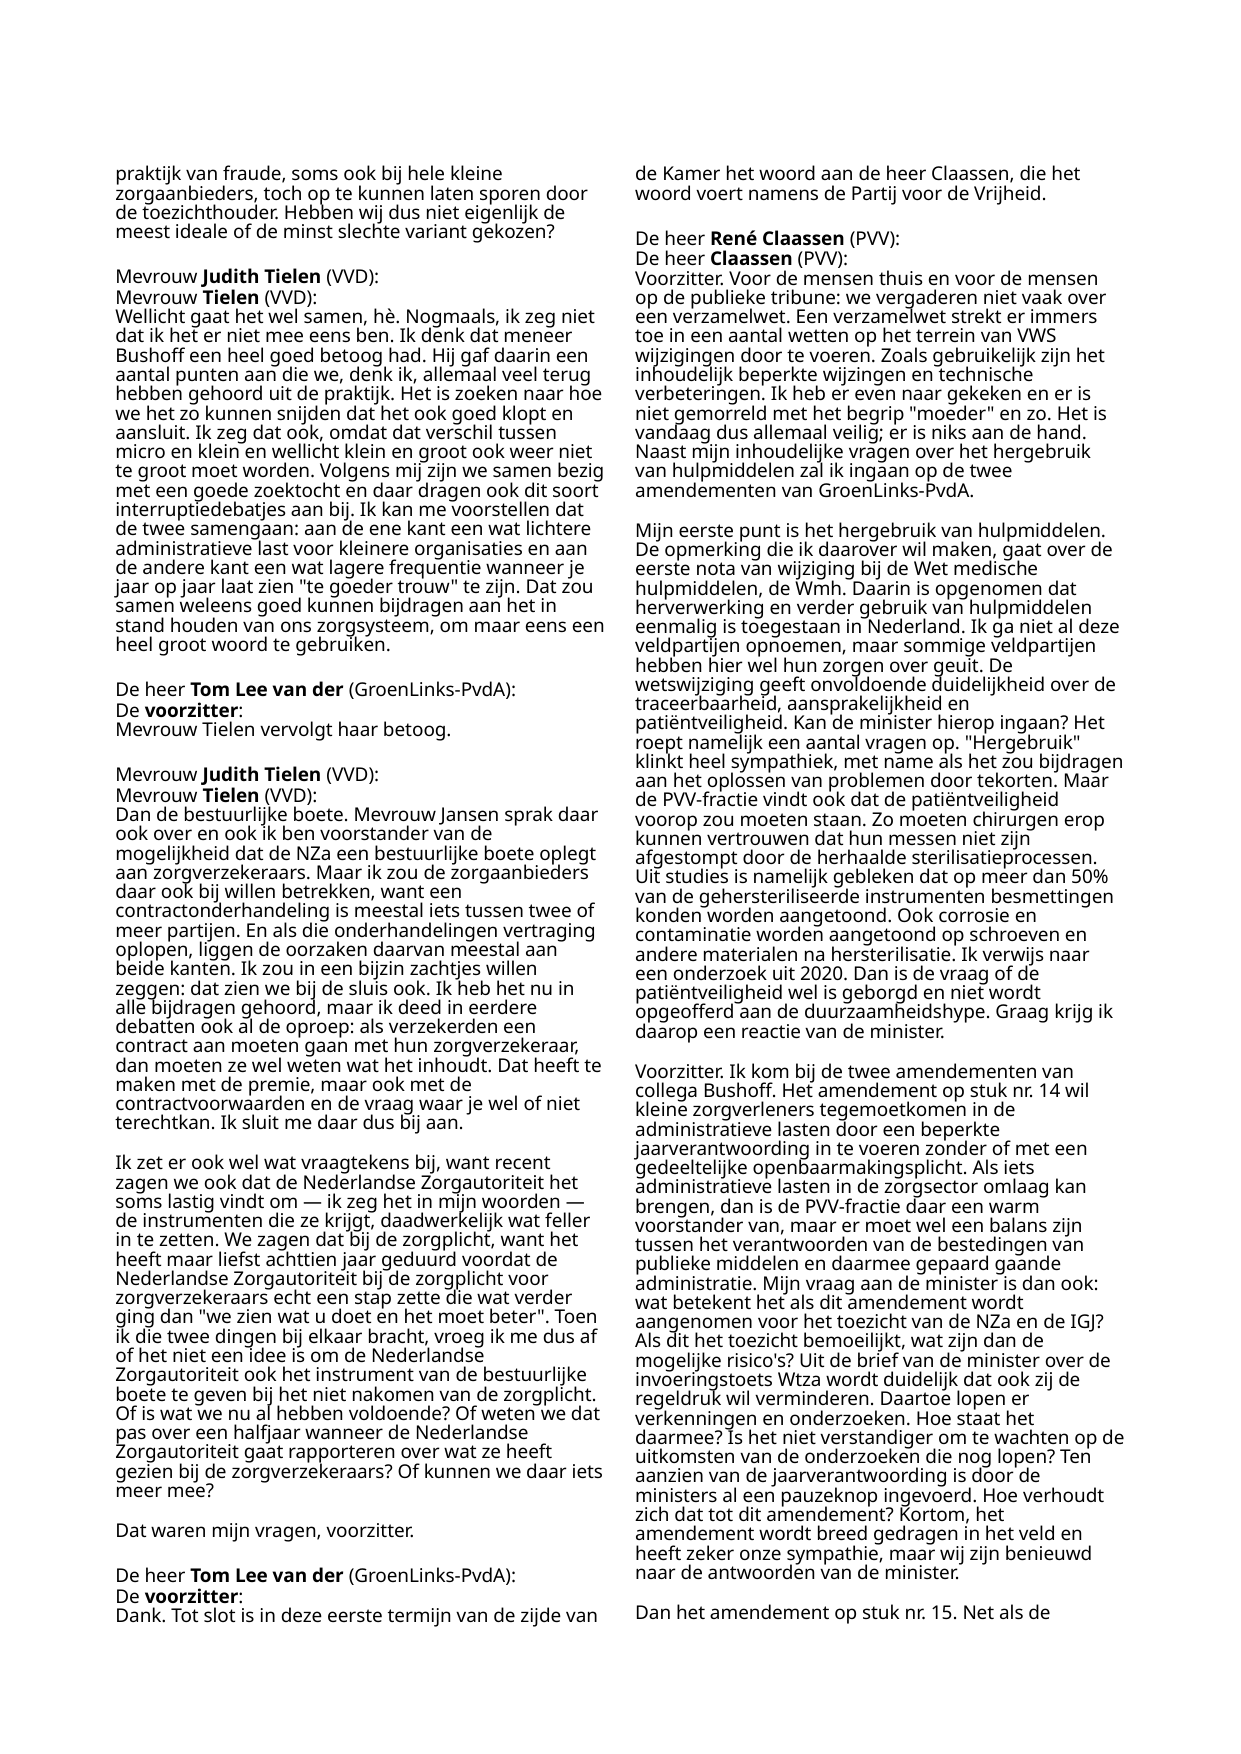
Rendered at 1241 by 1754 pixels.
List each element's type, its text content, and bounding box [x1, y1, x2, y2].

text Dan de bestuurlijke boete. Mevrouw Jansen sprak daar ook over en ook ik ben voorstander van de mogelijkheid dat de NZa een bestuurlijke boete oplegt aan zorgverzekeraars. Maar ik zou de zorgaanbieders daar ook bij willen betrekken, want een contractonderhandeling is meestal iets tussen twee of meer partijen. En als die onderhandelingen vertraging oplopen, liggen de oorzaken daarvan meestal aan beide kanten. Ik zou in een bijzin zachtjes willen zeggen: dat zien we bij de sluis ook. Ik heb het nu in alle bijdragen gehoord, maar ik deed in eerdere debatten ook al de oproep: als verzekerden een contract aan moeten gaan met hun zorgverzekeraar, dan moeten ze wel weten wat het inhoudt. Dat heeft te maken met de premie, maar ook met de contractvoorwaarden en de vraag waar je wel of niet terechtkan. Ik sluit me daar dus bij aan. [115, 806, 605, 1134]
text Mevrouw Judith Tielen (VVD): [115, 263, 605, 289]
text Ik zet er ook wel wat vraagtekens bij, want recent zagen we ook dat de Nederlandse Zorgautoriteit het soms lastig vindt om — ik zeg het in mijn woorden — de instrumenten die ze krijgt, daadwerkelijk wat feller in te zetten. We zagen dat bij de zorgplicht, want het heeft maar liefst achttien jaar geduurd voordat de Nederlandse Zorgautoriteit bij de zorgplicht voor zorgverzekeraars echt een stap zette die wat verder ging dan "we zien wat u doet en het moet beter". Toen ik die twee dingen bij elkaar bracht, vroeg ik me dus af of het niet een idee is om de Nederlandse Zorgautoriteit ook het instrument van de bestuurlijke boete te geven bij het niet nakomen van de zorgplicht. Of is wat we nu al hebben voldoende? Of weten we dat pas over een halfjaar wanneer de Nederlandse Zorgautoriteit gaat rapporteren over wat ze heeft gezien bij de zorgverzekeraars? Of kunnen we daar iets meer mee? [115, 1154, 605, 1501]
text De voorzitter: [115, 1588, 605, 1607]
text Dat waren mijn vragen, voorzitter. [115, 1522, 605, 1541]
text Mevrouw Tielen (VVD): [115, 289, 605, 308]
text De heer René Claassen (PVV): [635, 225, 1125, 250]
text Dan het amendement op stuk nr. 15. Net als de [635, 1604, 1125, 1623]
text Mevrouw Tielen vervolgt haar betoog. [115, 721, 605, 740]
text Dank. Tot slot is in deze eerste termijn van de zijde van [115, 1607, 605, 1626]
text de Kamer het woord aan de heer Claassen, die het woord voert namens de Partij voor de Vrijheid. [635, 165, 1125, 204]
text Voorzitter. Voor de mensen thuis en voor de mensen op de publieke tribune: we vergaderen niet vaak over een verzamelwet. Een verzamelwet strekt er immers toe in een aantal wetten op het terrein van VWS wijzigingen door te voeren. Zoals gebruikelijk zijn het inhoudelijk beperkte wijzingen en technische verbeteringen. Ik heb er even naar gekeken en er is niet gemorreld met het begrip "moeder" en zo. Het is vandaag dus allemaal veilig; er is niks aan de hand. Naast mijn inhoudelijke vragen over het hergebruik van hulpmiddelen zal ik ingaan op de twee amendementen van GroenLinks-PvdA. [635, 270, 1125, 501]
text Mijn eerste punt is het hergebruik van hulpmiddelen. De opmerking die ik daarover wil maken, gaat over de eerste nota van wijziging bij de Wet medische hulpmiddelen, de Wmh. Daarin is opgenomen dat herverwerking en verder gebruik van hulpmiddelen eenmalig is toegestaan in Nederland. Ik ga niet al deze veldpartijen opnoemen, maar sommige veldpartijen hebben hier wel hun zorgen over geuit. De wetswijziging geeft onvoldoende duidelijkheid over de traceerbaarheid, aansprakelijkheid en patiëntveiligheid. Kan de minister hierop ingaan? Het roept namelijk een aantal vragen op. "Hergebruik" klinkt heel sympathiek, met name als het zou bijdragen aan het oplossen van problemen door tekorten. Maar de PVV-fractie vindt ook dat de patiëntveiligheid voorop zou moeten staan. Zo moeten chirurgen erop kunnen vertrouwen dat hun messen niet zijn afgestompt door de herhaalde sterilisatieprocessen. Uit studies is namelijk gebleken dat op meer dan 50% van de gehersteriliseerde instrumenten besmettingen konden worden aangetoond. Ook corrosie en contaminatie worden aangetoond op schroeven en andere materialen na hersterilisatie. Ik verwijs naar een onderzoek uit 2020. Dan is de vraag of de patiëntveiligheid wel is geborgd en niet wordt opgeofferd aan de duurzaamheidshype. Graag krijg ik daarop een reactie van de minister. [635, 522, 1125, 1042]
text De heer Tom Lee van der (GroenLinks-PvdA): [115, 1562, 605, 1588]
text De voorzitter: [115, 702, 605, 721]
text Wellicht gaat het wel samen, hè. Nogmaals, ik zeg niet dat ik het er niet mee eens ben. Ik denk dat meneer Bushoff een heel goed betoog had. Hij gaf daarin een aantal punten aan die we, denk ik, allemaal veel terug hebben gehoord uit de praktijk. Het is zoeken naar hoe we het zo kunnen snijden dat het ook goed klopt en aansluit. Ik zeg dat ook, omdat dat verschil tussen micro en klein en wellicht klein en groot ook weer niet te groot moet worden. Volgens mij zijn we samen bezig met een goede zoektocht en daar dragen ook dit soort interruptiedebatjes aan bij. Ik kan me voorstellen dat de twee samengaan: aan de ene kant een wat lichtere administratieve last voor kleinere organisaties en aan de andere kant een wat lagere frequentie wanneer je jaar op jaar laat zien "te goeder trouw" te zijn. Dat zou samen weleens goed kunnen bijdragen aan het in stand houden van ons zorgsysteem, om maar eens een heel groot woord te gebruiken. [115, 308, 605, 655]
text Mevrouw Tielen (VVD): [115, 787, 605, 806]
text De heer Claassen (PVV): [635, 250, 1125, 270]
text Mevrouw Judith Tielen (VVD): [115, 761, 605, 787]
text Voorzitter. Ik kom bij de twee amendementen van collega Bushoff. Het amendement op stuk nr. 14 wil kleine zorgverleners tegemoetkomen in de administratieve lasten door een beperkte jaarverantwoording in te voeren zonder of met een gedeeltelijke openbaarmakingsplicht. Als iets administratieve lasten in de zorgsector omlaag kan brengen, dan is de PVV-fractie daar een warm voorstander van, maar er moet wel een balans zijn tussen het verantwoorden van de bestedingen van publieke middelen en daarmee gepaard gaande administratie. Mijn vraag aan de minister is dan ook: wat betekent het als dit amendement wordt aangenomen voor het toezicht van de NZa en de IGJ? Als dit het toezicht bemoeilijkt, wat zijn dan de mogelijke risico's? Uit de brief van de minister over de invoeringstoets Wtza wordt duidelijk dat ook zij de regeldruk wil verminderen. Daartoe lopen er verkenningen en onderzoeken. Hoe staat het daarmee? Is het niet verstandiger om te wachten op de uitkomsten van de onderzoeken die nog lopen? Ten aanzien van de jaarverantwoording is door de ministers al een pauzeknop ingevoerd. Hoe verhoudt zich dat tot dit amendement? Kortom, het amendement wordt breed gedragen in het veld en heeft zeker onze sympathie, maar wij zijn benieuwd naar de antwoorden van de minister. [635, 1063, 1125, 1583]
text De heer Tom Lee van der (GroenLinks-PvdA): [115, 676, 605, 702]
text praktijk van fraude, soms ook bij hele kleine zorgaanbieders, toch op te kunnen laten sporen door de toezichthouder. Hebben wij dus niet eigenlijk de meest ideale of de minst slechte variant gekozen? [115, 165, 605, 242]
